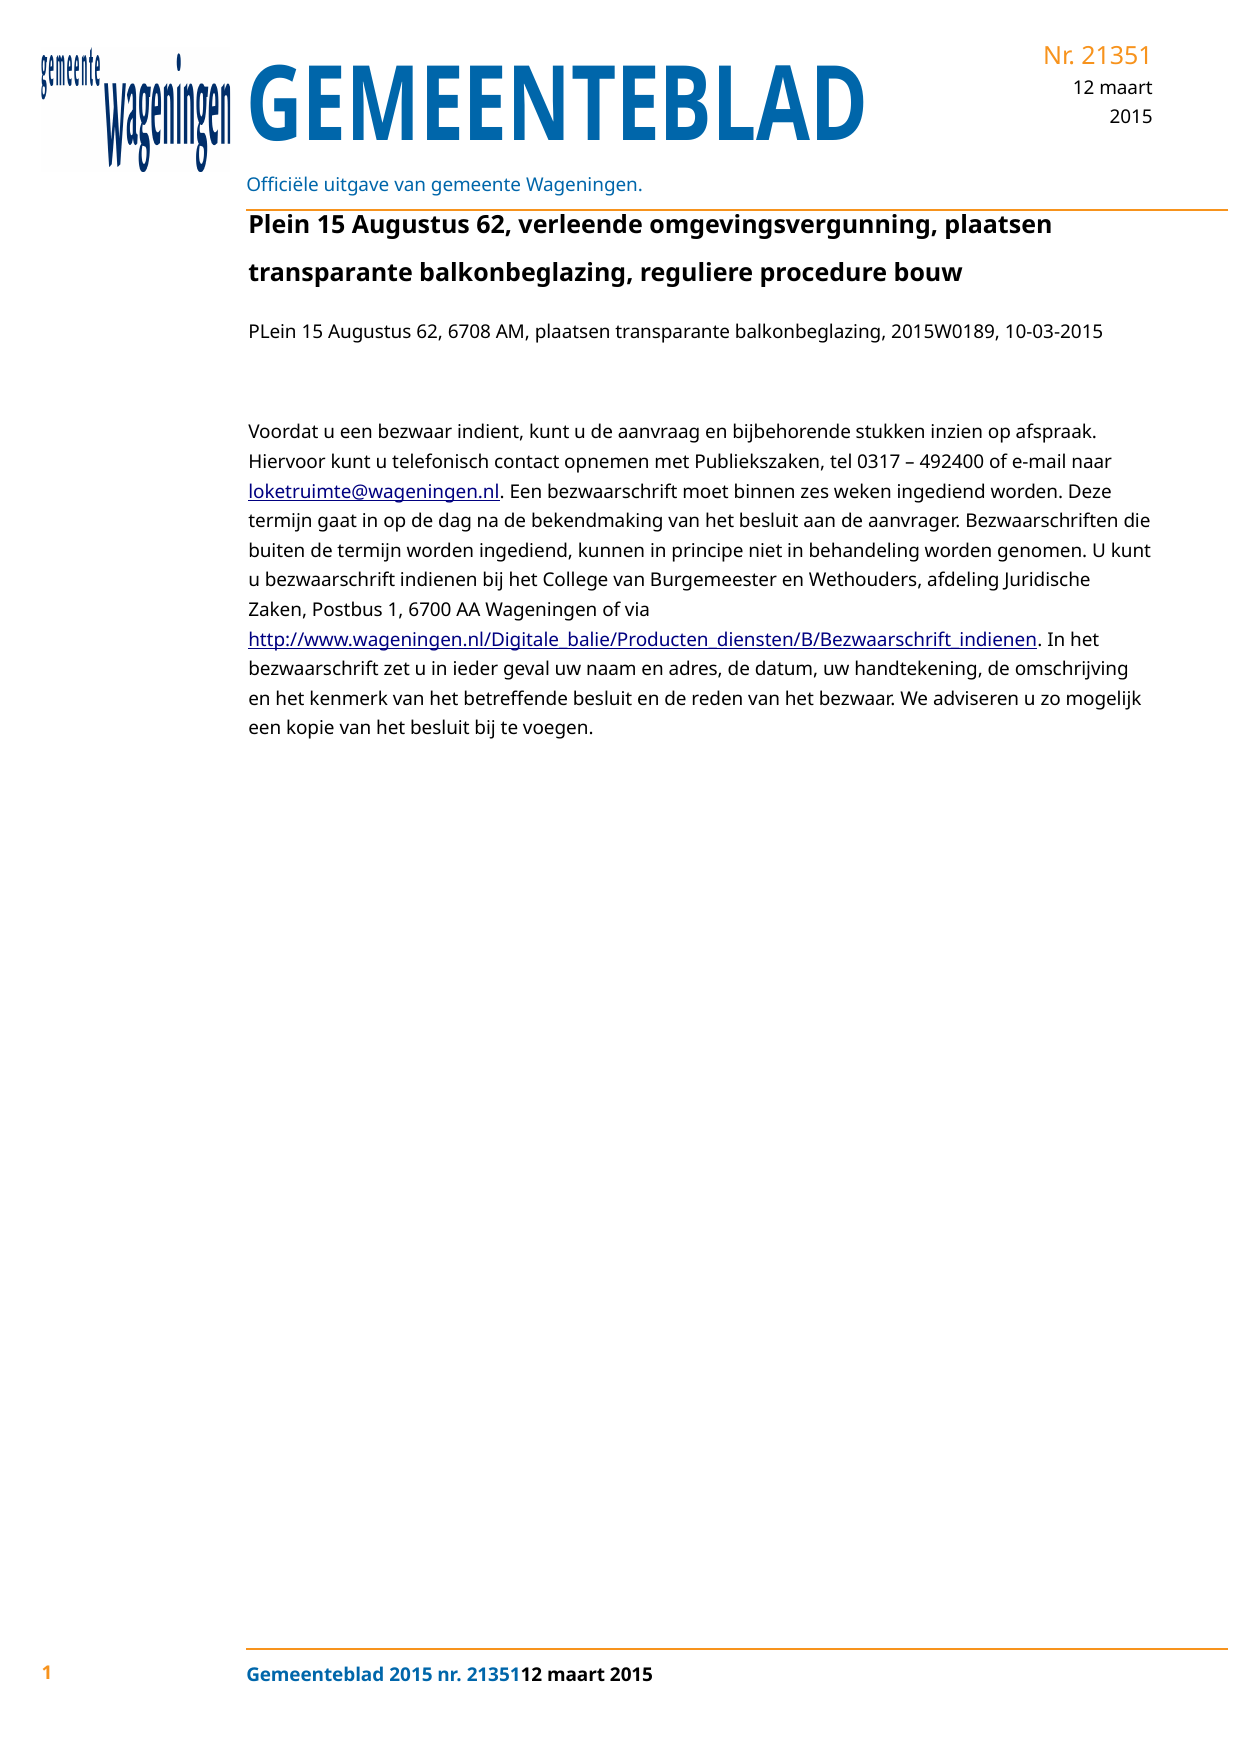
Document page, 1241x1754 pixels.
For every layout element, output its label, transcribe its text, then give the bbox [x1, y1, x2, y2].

text Voordat u een bezwaar indient, kunt u de aanvraag en bijbehorende stukken inzien op afspraak. Hiervoor kunt u telefonisch contact opnemen met Publiekszaken, tel 0317 – 492400 of e-mail naar loketruimte@wageningen.nl. Een bezwaarschrift moet binnen zes weken ingediend worden. Deze termijn gaat in op de dag na de bekendmaking van het besluit aan de aanvrager. Bezwaarschriften die buiten de termijn worden ingediend, kunnen in principe niet in behandeling worden genomen. U kunt u bezwaarschrift indienen bij het College van Burgemeester en Wethouders, afdeling Juridische Zaken, Postbus 1, 6700 AA Wageningen of via http://www.wageningen.nl/Digitale_balie/Producten_diensten/B/Bezwaarschrift_indienen. In het bezwaarschrift zet u in ieder geval uw naam en adres, de datum, uw handtekening, de omschrijving en het kenmerk van het betreffende besluit en de reden van het bezwaar. We adviseren u zo mogelijk een kopie van het besluit bij te voegen. [248, 419, 1152, 740]
picture [41, 47, 231, 172]
text PLein 15 Augustus 62, 6708 AM, plaatsen transparante balkonbeglazing, 2015W0189, 10-03-2015 [248, 318, 1152, 344]
text Plein 15 Augustus 62, verleende omgevingsvergunning, plaatsen transparante balkonbeglazing, reguliere procedure bouw [248, 211, 1152, 288]
